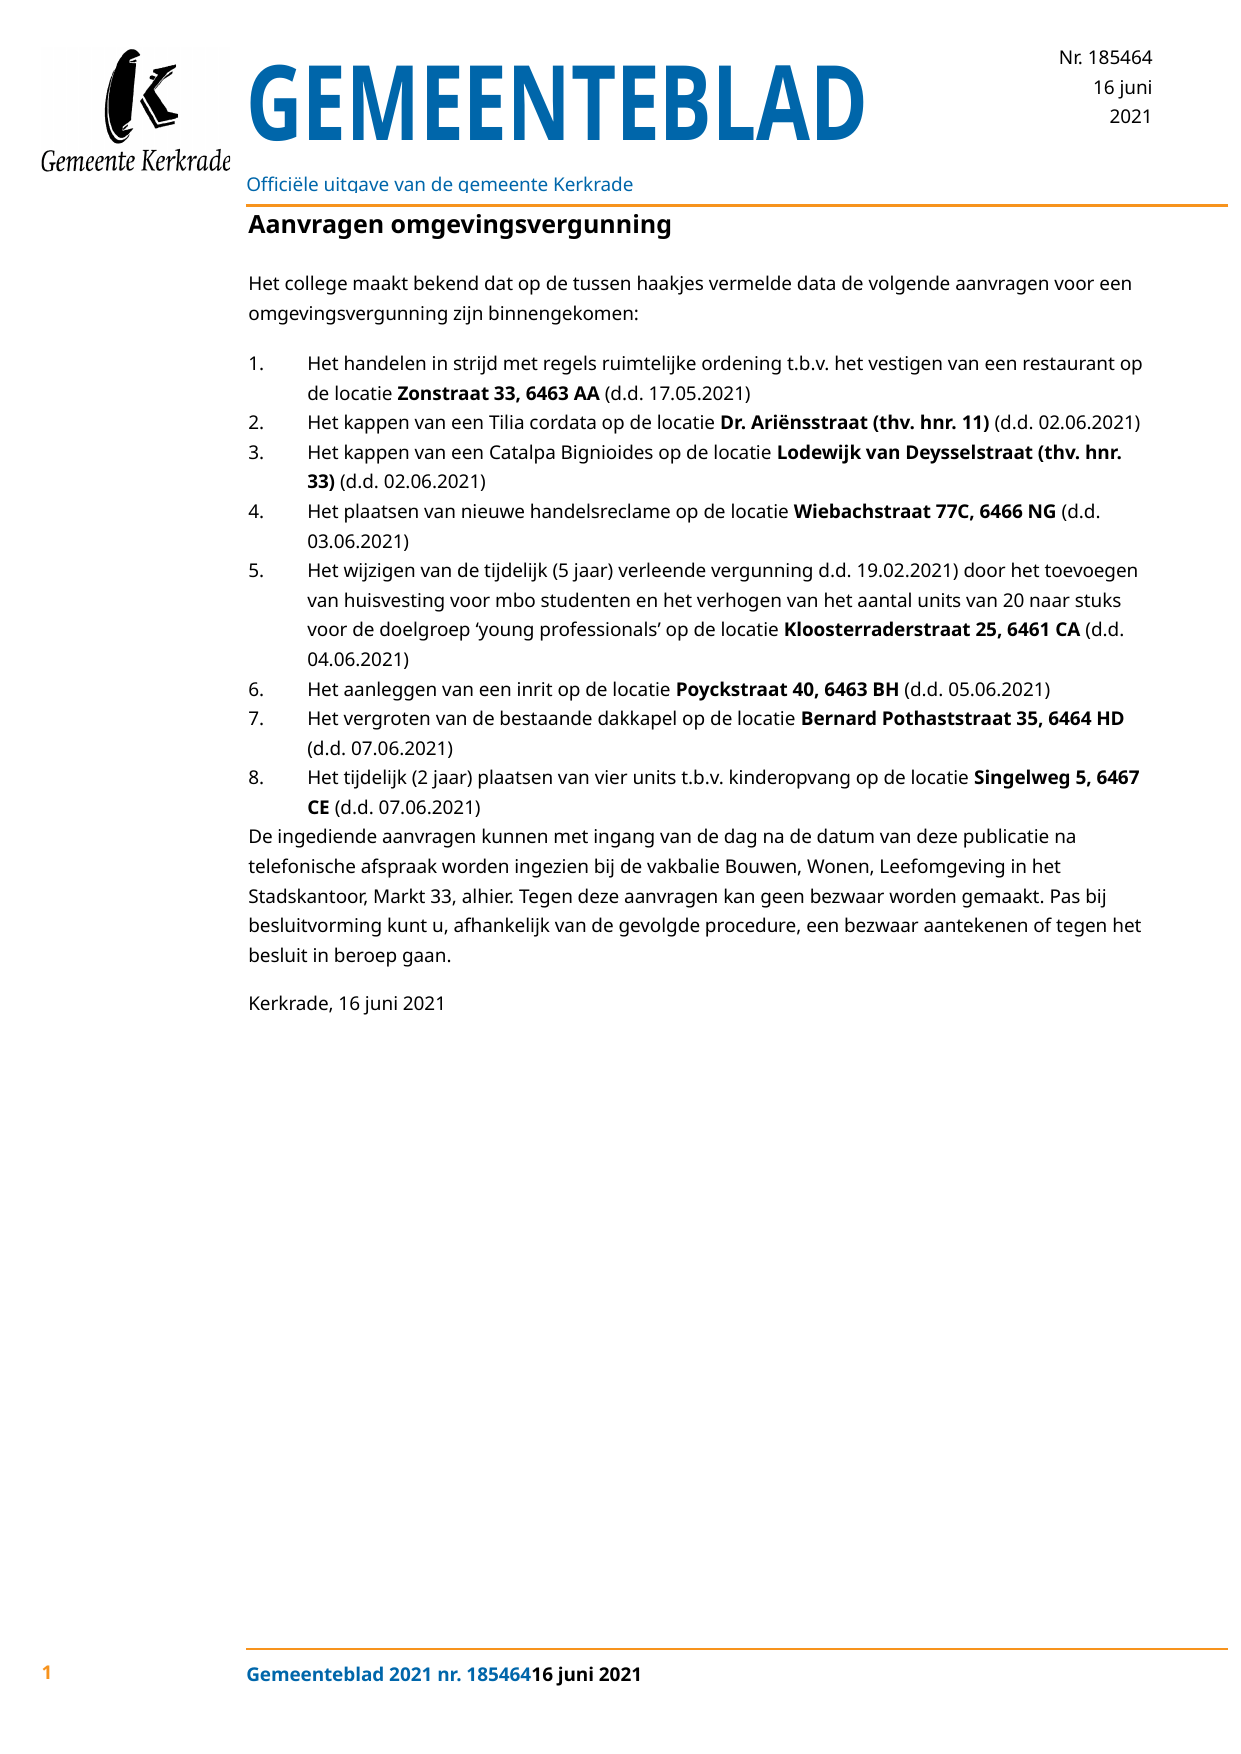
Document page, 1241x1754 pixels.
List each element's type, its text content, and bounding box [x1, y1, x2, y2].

text Het college maakt bekend dat op de tussen haakjes vermelde data de volgende aanvragen voor een omgevingsvergunning zijn binnengekomen: [248, 270, 1152, 326]
list Het aanleggen van een inrit op de locatie Poyckstraat 40, 6463 BH (d.d. 05.06.2021) [248, 676, 1152, 701]
list Het kappen van een Catalpa Bignioides op de locatie Lodewijk van Deysselstraat (thv. hnr. 33) (d.d. 02.06.2021) [248, 439, 1152, 494]
list Het wijzigen van de tijdelijk (5 jaar) verleende vergunning d.d. 19.02.2021) door het toevoegen van huisvesting voor mbo studenten en het verhogen van het aantal units van 20 naar stuks voor de doelgroep ‘young professionals’ op de locatie Kloosterraderstraat 25, 6461 CA (d.d. 04.06.2021) [248, 557, 1152, 672]
list Het handelen in strijd met regels ruimtelijke ordening t.b.v. het vestigen van een restaurant op de locatie Zonstraat 33, 6463 AA (d.d. 17.05.2021) [248, 350, 1152, 406]
text Aanvragen omgevingsvergunning [248, 207, 1152, 241]
list Het tijdelijk (2 jaar) plaatsen van vier units t.b.v. kinderopvang op de locatie Singelweg 5, 6467 CE (d.d. 07.06.2021) [248, 764, 1152, 820]
list Het plaatsen van nieuwe handelsreclame op de locatie Wiebachstraat 77C, 6466 NG (d.d. 03.06.2021) [248, 498, 1152, 553]
list Het kappen van een Tilia cordata op de locatie Dr. Ariënsstraat (thv. hnr. 11) (d.d. 02.06.2021) [248, 409, 1152, 435]
picture [41, 47, 231, 172]
list Het vergroten van de bestaande dakkapel op de locatie Bernard Pothaststraat 35, 6464 HD (d.d. 07.06.2021) [248, 705, 1152, 761]
text De ingediende aanvragen kunnen met ingang van de dag na de datum van deze publicatie na telefonische afspraak worden ingezien bij de vakbalie Bouwen, Wonen, Leefomgeving in het Stadskantoor, Markt 33, alhier. Tegen deze aanvragen kan geen bezwaar worden gemaakt. Pas bij besluitvorming kunt u, afhankelijk van de gevolgde procedure, een bezwaar aantekenen of tegen het besluit in beroep gaan. [248, 824, 1152, 968]
text Kerkrade, 16 juni 2021 [248, 990, 1152, 1016]
